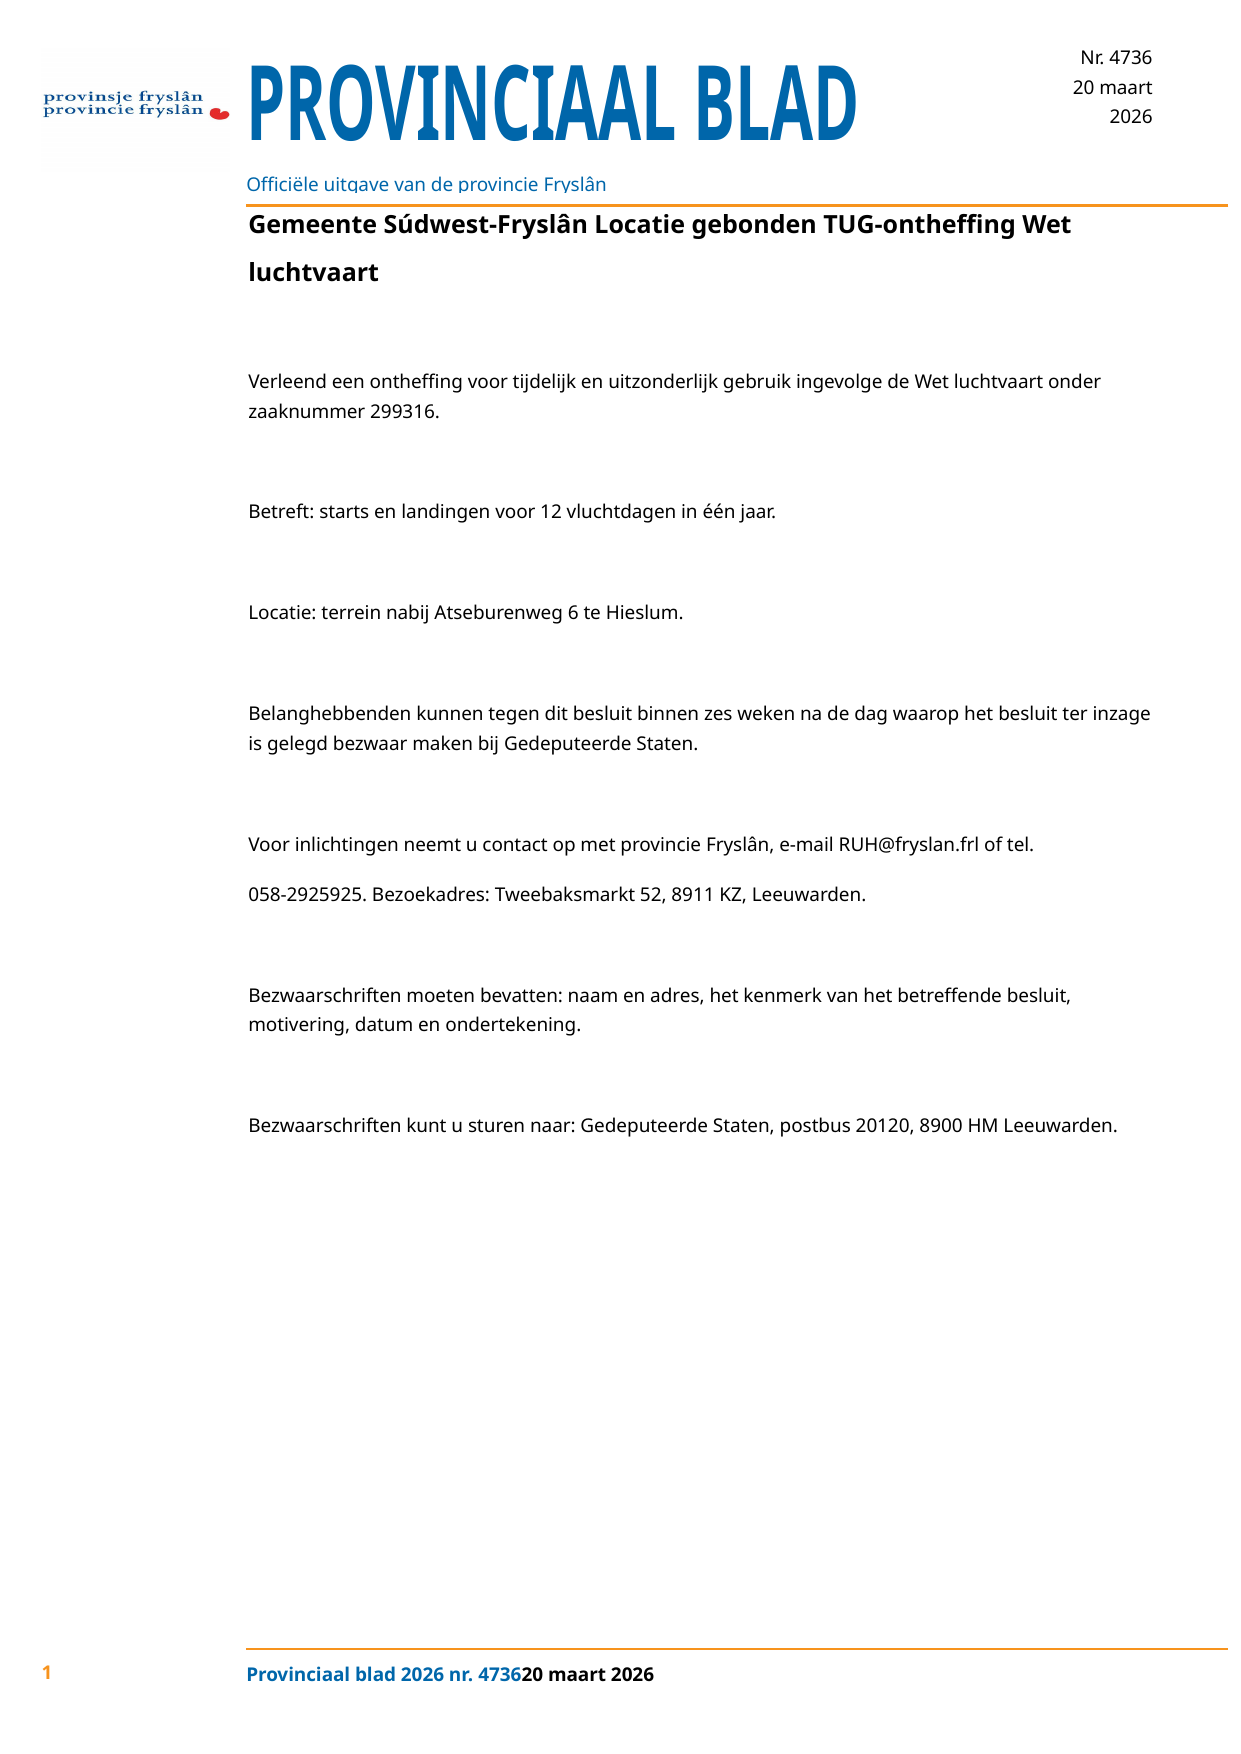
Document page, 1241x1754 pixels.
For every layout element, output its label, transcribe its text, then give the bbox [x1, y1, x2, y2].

picture [41, 47, 231, 172]
text Betreft: starts en landingen voor 12 vluchtdagen in één jaar. [248, 499, 1152, 524]
text Voor inlichtingen neemt u contact op met provincie Fryslân, e-mail RUH@fryslan.frl of tel. [248, 831, 1152, 857]
text Locatie: terrein nabij Atseburenweg 6 te Hieslum. [248, 599, 1152, 625]
text Gemeente Súdwest-Fryslân Locatie gebonden TUG-ontheffing Wet luchtvaart [248, 207, 1152, 288]
text Belanghebbenden kunnen tegen dit besluit binnen zes weken na de dag waarop het besluit ter inzage is gelegd bezwaar maken bij Gedeputeerde Staten. [248, 700, 1152, 756]
text 058-2925925. Bezoekadres: Tweebaksmarkt 52, 8911 KZ, Leeuwarden. [248, 881, 1152, 907]
text Bezwaarschriften moeten bevatten: naam en adres, het kenmerk van het betreffende besluit, motivering, datum en ondertekening. [248, 982, 1152, 1037]
text Bezwaarschriften kunt u sturen naar: Gedeputeerde Staten, postbus 20120, 8900 HM Leeuwarden. [248, 1112, 1152, 1138]
text Verleend een ontheffing voor tijdelijk en uitzonderlijk gebruik ingevolge de Wet luchtvaart onder zaaknummer 299316. [248, 368, 1152, 424]
